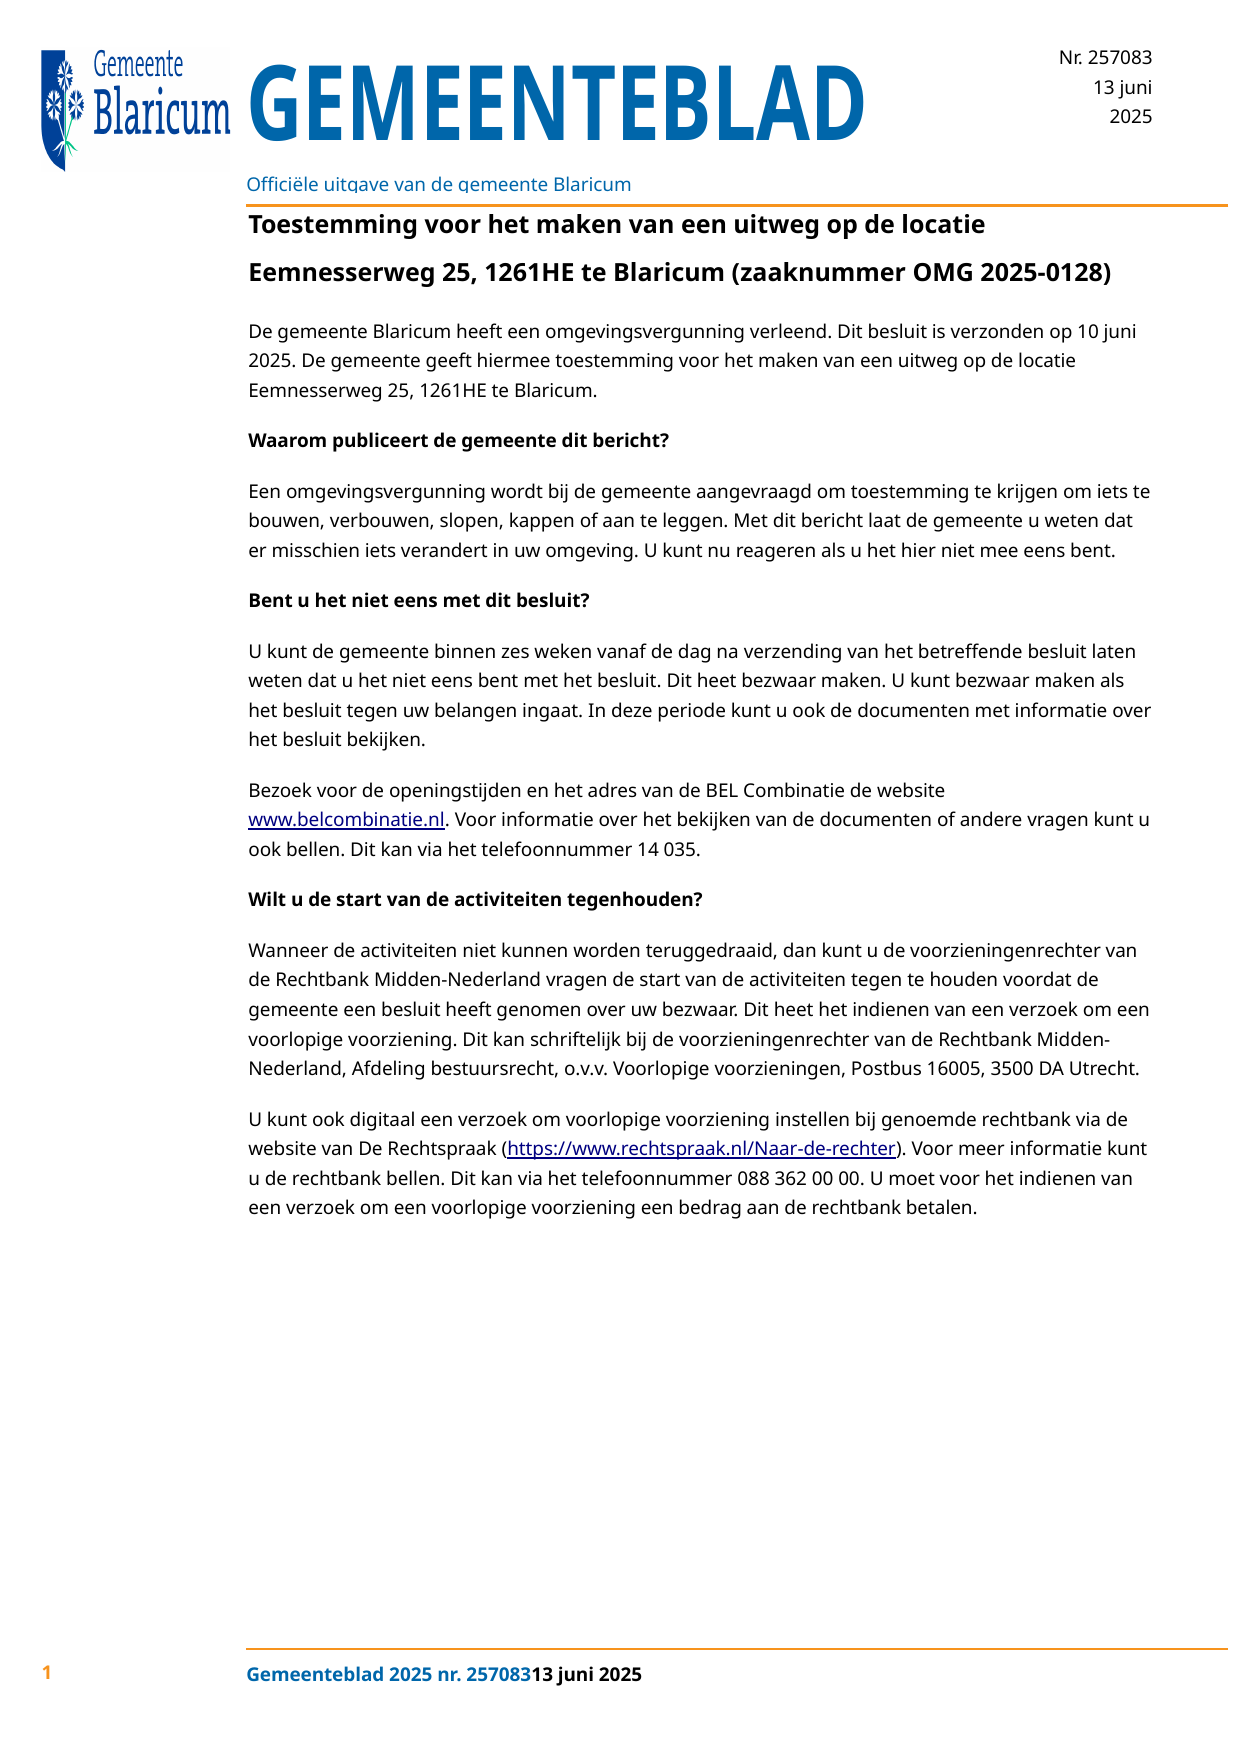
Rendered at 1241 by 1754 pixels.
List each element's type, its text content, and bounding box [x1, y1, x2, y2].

text Wanneer de activiteiten niet kunnen worden teruggedraaid, dan kunt u de voorzieningenrechter van de Rechtbank Midden-Nederland vragen de start van de activiteiten tegen te houden voordat de gemeente een besluit heeft genomen over uw bezwaar. Dit heet het indienen van een verzoek om een voorlopige voorziening. Dit kan schriftelijk bij de voorzieningenrechter van de Rechtbank Midden-Nederland, Afdeling bestuursrecht, o.v.v. Voorlopige voorzieningen, Postbus 16005, 3500 DA Utrecht. [248, 937, 1152, 1081]
text Bezoek voor de openingstijden en het adres van de BEL Combinatie de website www.belcombinatie.nl. Voor informatie over het bekijken van de documenten of andere vragen kunt u ook bellen. Dit kan via het telefoonnummer 14 035. [248, 777, 1152, 862]
text Waarom publiceert de gemeente dit bericht? [248, 427, 1152, 453]
text U kunt ook digitaal een verzoek om voorlopige voorziening instellen bij genoemde rechtbank via de website van De Rechtspraak (https://www.rechtspraak.nl/Naar-de-rechter). Voor meer informatie kunt u de rechtbank bellen. Dit kan via het telefoonnummer 088 362 00 00. U moet voor het indienen van een verzoek om een voorlopige voorziening een bedrag aan de rechtbank betalen. [248, 1106, 1152, 1220]
text Bent u het niet eens met dit besluit? [248, 587, 1152, 613]
text De gemeente Blaricum heeft een omgevingsvergunning verleend. Dit besluit is verzonden op 10 juni 2025. De gemeente geeft hiermee toestemming voor het maken van een uitweg op de locatie Eemnesserweg 25, 1261HE te Blaricum. [248, 318, 1152, 403]
text Toestemming voor het maken van een uitweg op de locatie Eemnesserweg 25, 1261HE te Blaricum (zaaknummer OMG 2025-0128) [248, 207, 1152, 288]
text Wilt u de start van de activiteiten tegenhouden? [248, 887, 1152, 912]
text Een omgevingsvergunning wordt bij de gemeente aangevraagd om toestemming te krijgen om iets te bouwen, verbouwen, slopen, kappen of aan te leggen. Met dit bericht laat de gemeente u weten dat er misschien iets verandert in uw omgeving. U kunt nu reageren als u het hier niet mee eens bent. [248, 478, 1152, 563]
text U kunt de gemeente binnen zes weken vanaf de dag na verzending van het betreffende besluit laten weten dat u het niet eens bent met het besluit. Dit heet bezwaar maken. U kunt bezwaar maken als het besluit tegen uw belangen ingaat. In deze periode kunt u ook de documenten met informatie over het besluit bekijken. [248, 638, 1152, 752]
picture [41, 47, 231, 172]
